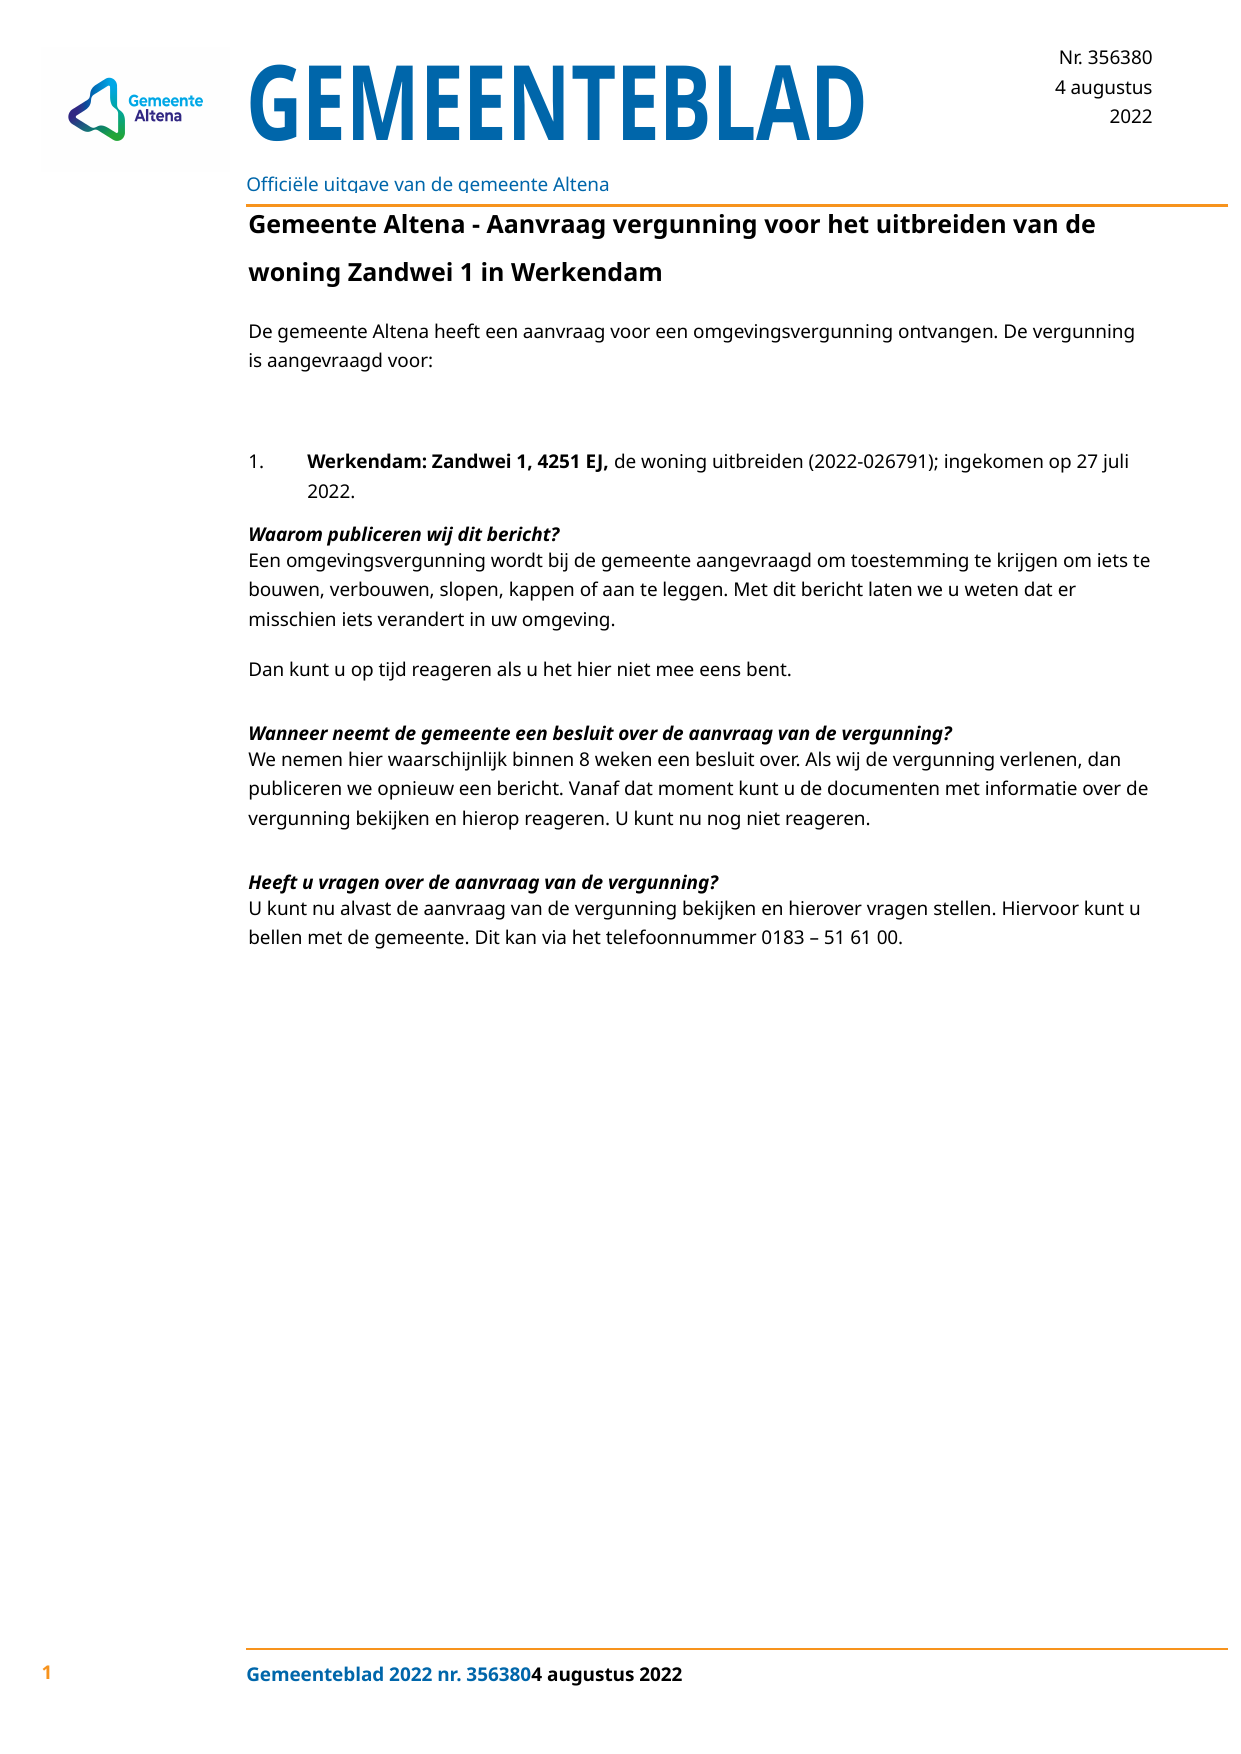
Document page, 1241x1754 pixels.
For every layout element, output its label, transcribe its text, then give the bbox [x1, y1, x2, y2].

text Een omgevingsvergunning wordt bij de gemeente aangevraagd om toestemming te krijgen om iets te bouwen, verbouwen, slopen, kappen of aan te leggen. Met dit bericht laten we u weten dat er misschien iets verandert in uw omgeving. [248, 547, 1152, 632]
text Heeft u vragen over de aanvraag van de vergunning? [248, 869, 1152, 895]
text We nemen hier waarschijnlijk binnen 8 weken een besluit over. Als wij de vergunning verlenen, dan publiceren we opnieuw een bericht. Vanaf dat moment kunt u de documenten met informatie over de vergunning bekijken en hierop reageren. U kunt nu nog niet reageren. [248, 746, 1152, 831]
text Waarom publiceren wij dit bericht? [248, 521, 1152, 547]
picture [41, 47, 231, 172]
text De gemeente Altena heeft een aanvraag voor een omgevingsvergunning ontvangen. De vergunning is aangevraagd voor: [248, 318, 1152, 373]
text U kunt nu alvast de aanvraag van de vergunning bekijken en hierover vragen stellen. Hiervoor kunt u bellen met de gemeente. Dit kan via het telefoonnummer 0183 – 51 61 00. [248, 895, 1152, 950]
list Werkendam: Zandwei 1, 4251 EJ, de woning uitbreiden (2022-026791); ingekomen op 27 juli 2022. [248, 448, 1152, 504]
text Wanneer neemt de gemeente een besluit over de aanvraag van de vergunning? [248, 720, 1152, 746]
text Gemeente Altena - Aanvraag vergunning voor het uitbreiden van de woning Zandwei 1 in Werkendam [248, 207, 1152, 288]
text Dan kunt u op tijd reageren als u het hier niet mee eens bent. [248, 656, 1152, 682]
